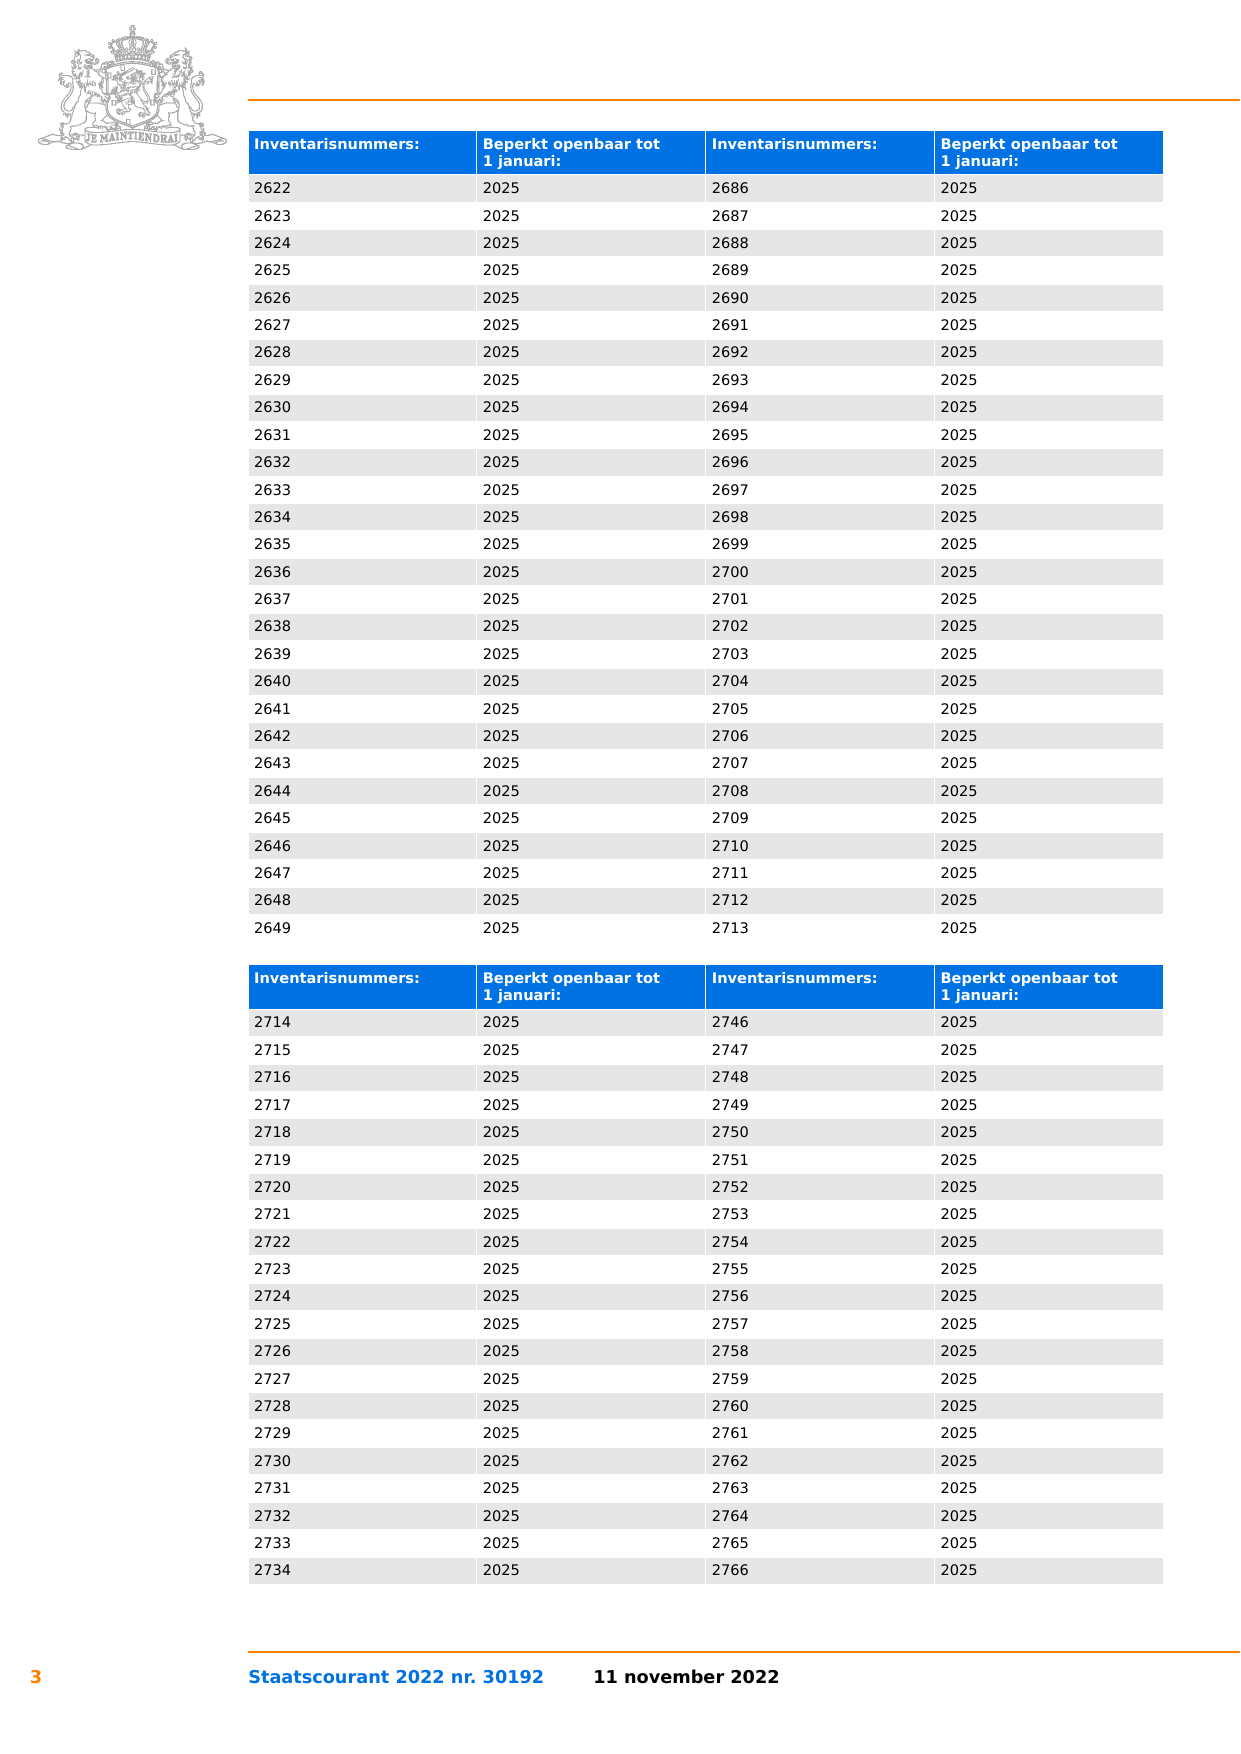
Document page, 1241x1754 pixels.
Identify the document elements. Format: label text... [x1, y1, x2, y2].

table_cell 2715 [249, 1037, 476, 1063]
table_cell 2687 [706, 203, 934, 229]
table_cell 2025 [935, 449, 1163, 476]
table_cell 2025 [935, 888, 1163, 914]
table_cell 2025 [477, 586, 705, 613]
table_cell 2025 [477, 860, 705, 887]
table_cell 2628 [249, 340, 476, 366]
table_cell 2732 [249, 1503, 476, 1529]
table_cell 2025 [477, 230, 705, 256]
table_cell 2025 [935, 504, 1163, 530]
table_cell 2629 [249, 367, 476, 393]
table_cell 2025 [935, 723, 1163, 749]
table_cell 2025 [935, 203, 1163, 229]
table_cell 2761 [706, 1421, 934, 1447]
table_cell 2025 [935, 1448, 1163, 1474]
table_cell 2025 [935, 805, 1163, 832]
table_cell 2642 [249, 723, 476, 749]
table_cell 2719 [249, 1147, 476, 1173]
table_cell 2722 [249, 1229, 476, 1255]
table_cell 2025 [477, 1092, 705, 1118]
table_cell 2025 [477, 1201, 705, 1228]
table_cell 2748 [706, 1065, 934, 1091]
table_cell 2025 [935, 1147, 1163, 1173]
table_cell 2696 [706, 449, 934, 476]
table_cell 2727 [249, 1366, 476, 1392]
table_cell 2712 [706, 888, 934, 914]
table_cell 2025 [477, 614, 705, 640]
table_cell 2025 [477, 367, 705, 393]
table_cell 2705 [706, 696, 934, 722]
table_cell 2025 [477, 340, 705, 366]
table_cell 2025 [477, 1421, 705, 1447]
table_cell 2025 [477, 805, 705, 832]
table_cell 2704 [706, 669, 934, 695]
table_cell 2630 [249, 395, 476, 421]
table_cell 2634 [249, 504, 476, 530]
table_cell 2701 [706, 586, 934, 613]
table_cell 2766 [706, 1558, 934, 1584]
table_cell 2025 [477, 449, 705, 476]
table_cell 2700 [706, 559, 934, 585]
table_cell 2691 [706, 312, 934, 339]
table_cell 2025 [935, 531, 1163, 558]
table_cell 2729 [249, 1421, 476, 1447]
table_cell 2697 [706, 477, 934, 503]
table_cell 2633 [249, 477, 476, 503]
table_cell 2025 [477, 751, 705, 777]
table_cell 2640 [249, 669, 476, 695]
table_cell 2025 [935, 641, 1163, 667]
table_cell 2025 [935, 833, 1163, 859]
table_cell 2025 [935, 778, 1163, 804]
table_cell 2711 [706, 860, 934, 887]
table_cell 2647 [249, 860, 476, 887]
table_cell 2723 [249, 1256, 476, 1283]
table_cell 2025 [477, 1284, 705, 1310]
table_cell 2733 [249, 1530, 476, 1557]
table_cell 2025 [477, 696, 705, 722]
table_cell 2025 [935, 1311, 1163, 1337]
table_cell 2688 [706, 230, 934, 256]
table_cell 2622 [249, 175, 476, 202]
table_cell 2725 [249, 1311, 476, 1337]
table_cell 2025 [935, 1065, 1163, 1091]
table_cell 2714 [249, 1010, 476, 1036]
table_cell 2625 [249, 258, 476, 284]
table_cell 2627 [249, 312, 476, 339]
table_cell 2025 [477, 723, 705, 749]
table_cell 2025 [477, 833, 705, 859]
table_cell 2635 [249, 531, 476, 558]
table_cell 2025 [935, 1475, 1163, 1502]
table_cell 2025 [477, 1339, 705, 1365]
table_cell 2709 [706, 805, 934, 832]
table_cell 2025 [935, 1503, 1163, 1529]
table_header Beperkt openbaar tot 1 januari: [935, 965, 1163, 1009]
table_cell 2756 [706, 1284, 934, 1310]
table_cell 2702 [706, 614, 934, 640]
table_cell 2759 [706, 1366, 934, 1392]
table_cell 2755 [706, 1256, 934, 1283]
table_cell 2734 [249, 1558, 476, 1584]
table_cell 2749 [706, 1092, 934, 1118]
table_cell 2025 [935, 367, 1163, 393]
table_cell 2025 [477, 531, 705, 558]
table_cell 2695 [706, 422, 934, 448]
table_cell 2025 [477, 1448, 705, 1474]
table_cell 2025 [935, 1229, 1163, 1255]
table_cell 2025 [477, 258, 705, 284]
table_cell 2025 [477, 1065, 705, 1091]
table_cell 2724 [249, 1284, 476, 1310]
table_cell 2631 [249, 422, 476, 448]
table_cell 2025 [935, 1421, 1163, 1447]
table_cell 2717 [249, 1092, 476, 1118]
table_cell 2025 [477, 888, 705, 914]
table_cell 2644 [249, 778, 476, 804]
table_cell 2025 [935, 422, 1163, 448]
table_cell 2025 [935, 477, 1163, 503]
table_cell 2751 [706, 1147, 934, 1173]
table_cell 2686 [706, 175, 934, 202]
table_cell 2025 [935, 340, 1163, 366]
table_cell 2699 [706, 531, 934, 558]
table_cell 2025 [935, 1092, 1163, 1118]
table_cell 2646 [249, 833, 476, 859]
table_header Inventarisnummers: [249, 965, 476, 1009]
table_cell 2025 [477, 1010, 705, 1036]
table_cell 2025 [935, 312, 1163, 339]
table_cell 2025 [935, 395, 1163, 421]
table_cell 2025 [477, 422, 705, 448]
table_cell 2025 [935, 1037, 1163, 1063]
table_cell 2025 [477, 1503, 705, 1529]
table_cell 2636 [249, 559, 476, 585]
table_cell 2025 [477, 641, 705, 667]
table_cell 2762 [706, 1448, 934, 1474]
table_cell 2718 [249, 1119, 476, 1146]
table_cell 2649 [249, 915, 476, 941]
table_cell 2690 [706, 285, 934, 311]
table_cell 2703 [706, 641, 934, 667]
table_cell 2025 [935, 614, 1163, 640]
table_cell 2637 [249, 586, 476, 613]
table_cell 2689 [706, 258, 934, 284]
table_cell 2025 [477, 1119, 705, 1146]
table_header Inventarisnummers: [706, 965, 934, 1009]
table_cell 2025 [935, 1284, 1163, 1310]
table_cell 2025 [477, 1558, 705, 1584]
table_header Beperkt openbaar tot 1 januari: [477, 131, 705, 174]
table_cell 2747 [706, 1037, 934, 1063]
table_cell 2025 [477, 1256, 705, 1283]
table_cell 2025 [935, 1119, 1163, 1146]
table_cell 2025 [477, 504, 705, 530]
table_cell 2025 [935, 230, 1163, 256]
table_cell 2025 [935, 696, 1163, 722]
table_cell 2025 [935, 559, 1163, 585]
table_cell 2025 [935, 175, 1163, 202]
table_cell 2639 [249, 641, 476, 667]
table_cell 2025 [935, 1256, 1163, 1283]
table_cell 2025 [477, 559, 705, 585]
table_cell 2025 [935, 1366, 1163, 1392]
table_cell 2721 [249, 1201, 476, 1228]
table_header Inventarisnummers: [249, 131, 476, 174]
table_header Beperkt openbaar tot 1 januari: [935, 131, 1163, 174]
table_cell 2025 [477, 1174, 705, 1200]
table_cell 2753 [706, 1201, 934, 1228]
table_cell 2025 [935, 915, 1163, 941]
table_cell 2025 [477, 1475, 705, 1502]
table_cell 2025 [935, 1530, 1163, 1557]
table_cell 2731 [249, 1475, 476, 1502]
table_cell 2760 [706, 1393, 934, 1419]
table_cell 2698 [706, 504, 934, 530]
table_cell 2623 [249, 203, 476, 229]
table_cell 2025 [477, 1366, 705, 1392]
table_cell 2025 [935, 1558, 1163, 1584]
table_cell 2728 [249, 1393, 476, 1419]
table_cell 2693 [706, 367, 934, 393]
table_cell 2025 [935, 285, 1163, 311]
table_cell 2763 [706, 1475, 934, 1502]
table_cell 2025 [477, 477, 705, 503]
table_cell 2764 [706, 1503, 934, 1529]
table_cell 2641 [249, 696, 476, 722]
table_cell 2025 [935, 751, 1163, 777]
table_cell 2758 [706, 1339, 934, 1365]
picture [38, 25, 227, 150]
table_cell 2645 [249, 805, 476, 832]
table_cell 2025 [477, 778, 705, 804]
table_cell 2720 [249, 1174, 476, 1200]
table_cell 2710 [706, 833, 934, 859]
table_cell 2025 [935, 669, 1163, 695]
table_cell 2025 [477, 669, 705, 695]
table_cell 2750 [706, 1119, 934, 1146]
table_cell 2638 [249, 614, 476, 640]
table_cell 2708 [706, 778, 934, 804]
table_cell 2025 [477, 1393, 705, 1419]
table_cell 2692 [706, 340, 934, 366]
table_cell 2025 [477, 915, 705, 941]
table_cell 2757 [706, 1311, 934, 1337]
table_cell 2713 [706, 915, 934, 941]
table_cell 2754 [706, 1229, 934, 1255]
table_cell 2716 [249, 1065, 476, 1091]
table_cell 2648 [249, 888, 476, 914]
table_cell 2694 [706, 395, 934, 421]
table_cell 2025 [935, 1174, 1163, 1200]
table_cell 2025 [477, 395, 705, 421]
table_cell 2643 [249, 751, 476, 777]
table_cell 2025 [477, 312, 705, 339]
table_cell 2632 [249, 449, 476, 476]
table_cell 2626 [249, 285, 476, 311]
table_cell 2025 [477, 285, 705, 311]
table_cell 2025 [477, 203, 705, 229]
table_cell 2025 [477, 1147, 705, 1173]
table_cell 2726 [249, 1339, 476, 1365]
table_cell 2025 [935, 586, 1163, 613]
table_header Beperkt openbaar tot 1 januari: [477, 965, 705, 1009]
table_cell 2025 [477, 1311, 705, 1337]
table_cell 2025 [477, 1229, 705, 1255]
table_cell 2707 [706, 751, 934, 777]
table_cell 2025 [935, 1010, 1163, 1036]
table_cell 2025 [477, 175, 705, 202]
table_header Inventarisnummers: [706, 131, 934, 174]
table_cell 2025 [477, 1530, 705, 1557]
table_cell 2025 [935, 1393, 1163, 1419]
table_cell 2730 [249, 1448, 476, 1474]
table_cell 2025 [935, 258, 1163, 284]
table_cell 2025 [935, 1201, 1163, 1228]
table_cell 2706 [706, 723, 934, 749]
table_cell 2765 [706, 1530, 934, 1557]
table_cell 2025 [477, 1037, 705, 1063]
table_cell 2624 [249, 230, 476, 256]
table_cell 2752 [706, 1174, 934, 1200]
table_cell 2746 [706, 1010, 934, 1036]
table_cell 2025 [935, 860, 1163, 887]
table_cell 2025 [935, 1339, 1163, 1365]
